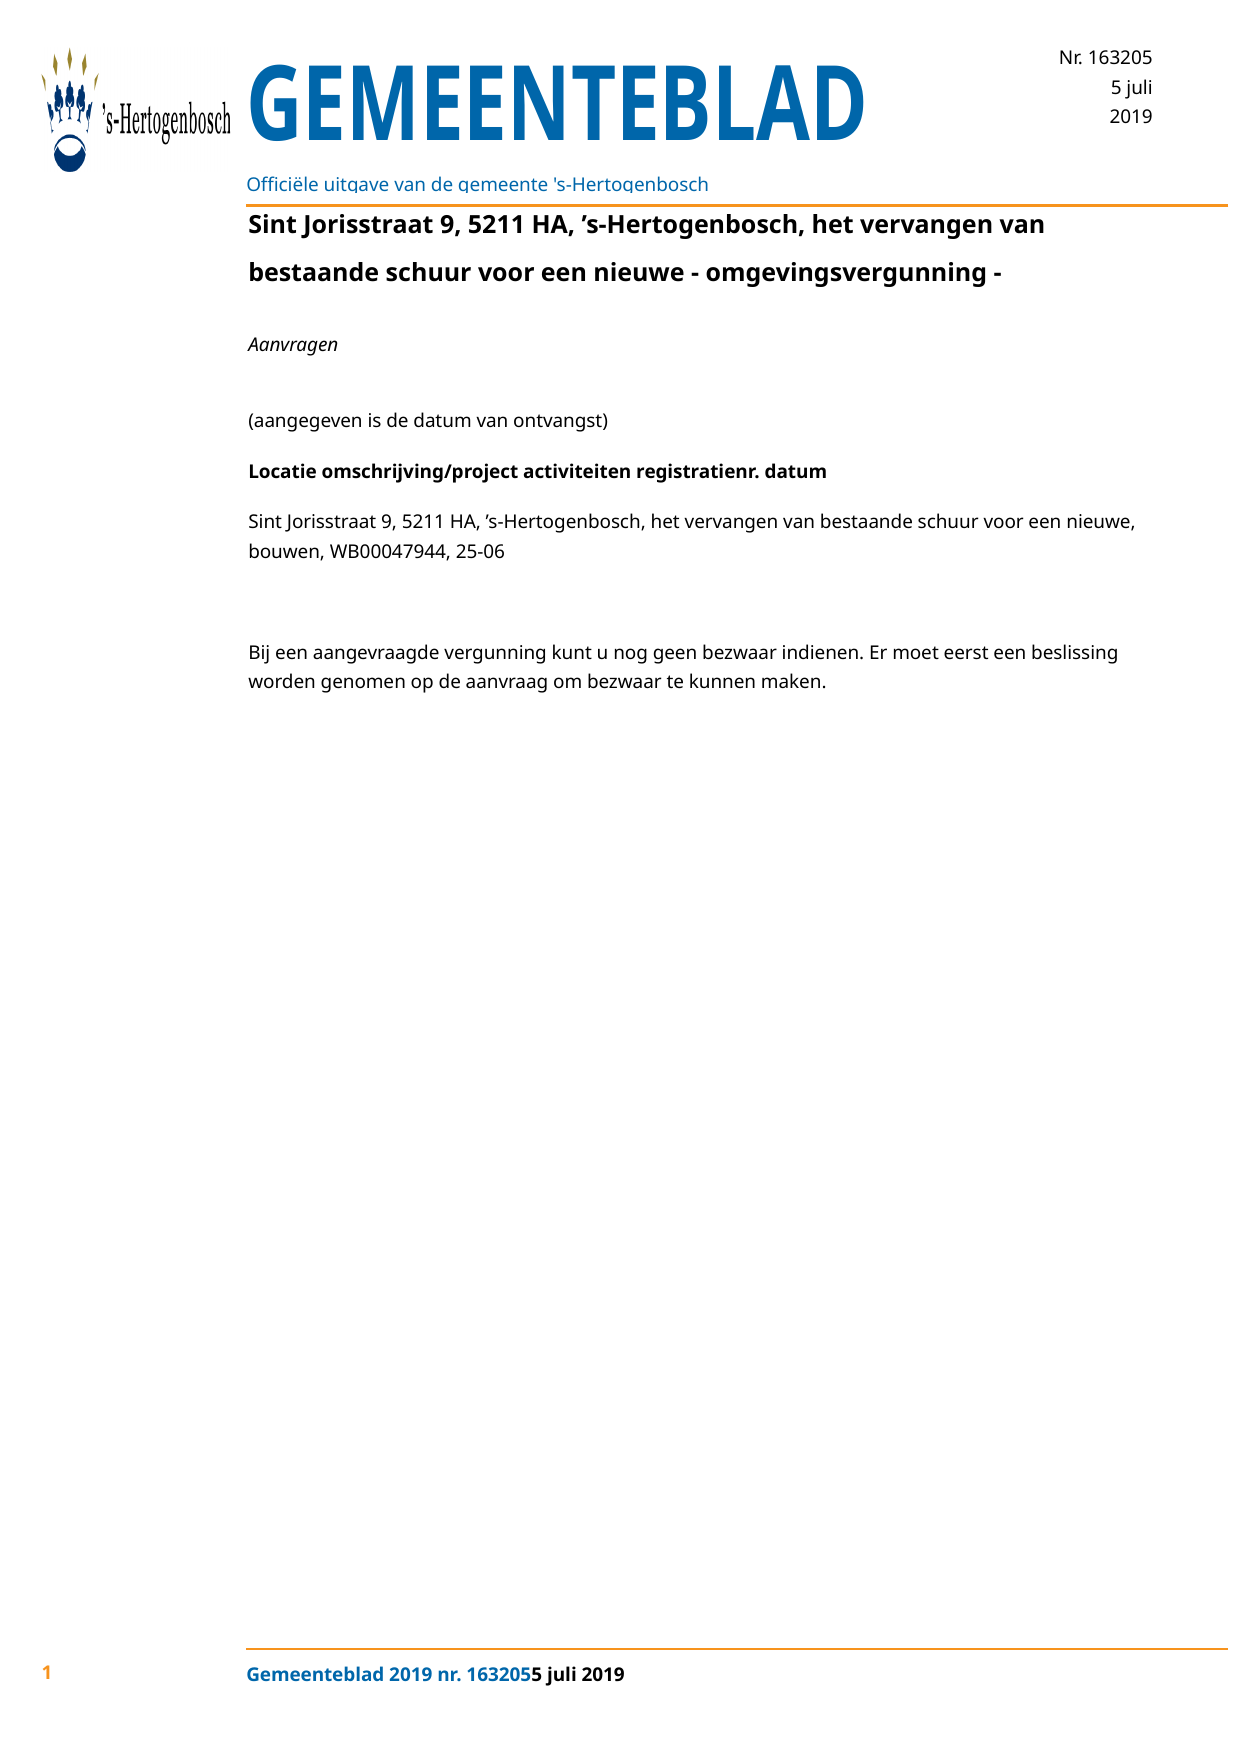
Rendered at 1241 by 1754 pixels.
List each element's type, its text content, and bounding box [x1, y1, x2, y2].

text Sint Jorisstraat 9, 5211 HA, ’s-Hertogenbosch, het vervangen van bestaande schuur voor een nieuwe - omgevingsvergunning - [248, 207, 1152, 288]
text Locatie omschrijving/project activiteiten registratienr. datum [248, 458, 1152, 484]
text (aangegeven is de datum van ontvangst) [248, 408, 1152, 433]
text Aanvragen [248, 331, 1152, 357]
text Bij een aangevraagde vergunning kunt u nog geen bezwaar indienen. Er moet eerst een beslissing worden genomen op de aanvraag om bezwaar te kunnen maken. [248, 639, 1152, 694]
text Sint Jorisstraat 9, 5211 HA, ’s-Hertogenbosch, het vervangen van bestaande schuur voor een nieuwe, bouwen, WB00047944, 25-06 [248, 508, 1152, 564]
picture [41, 47, 231, 172]
